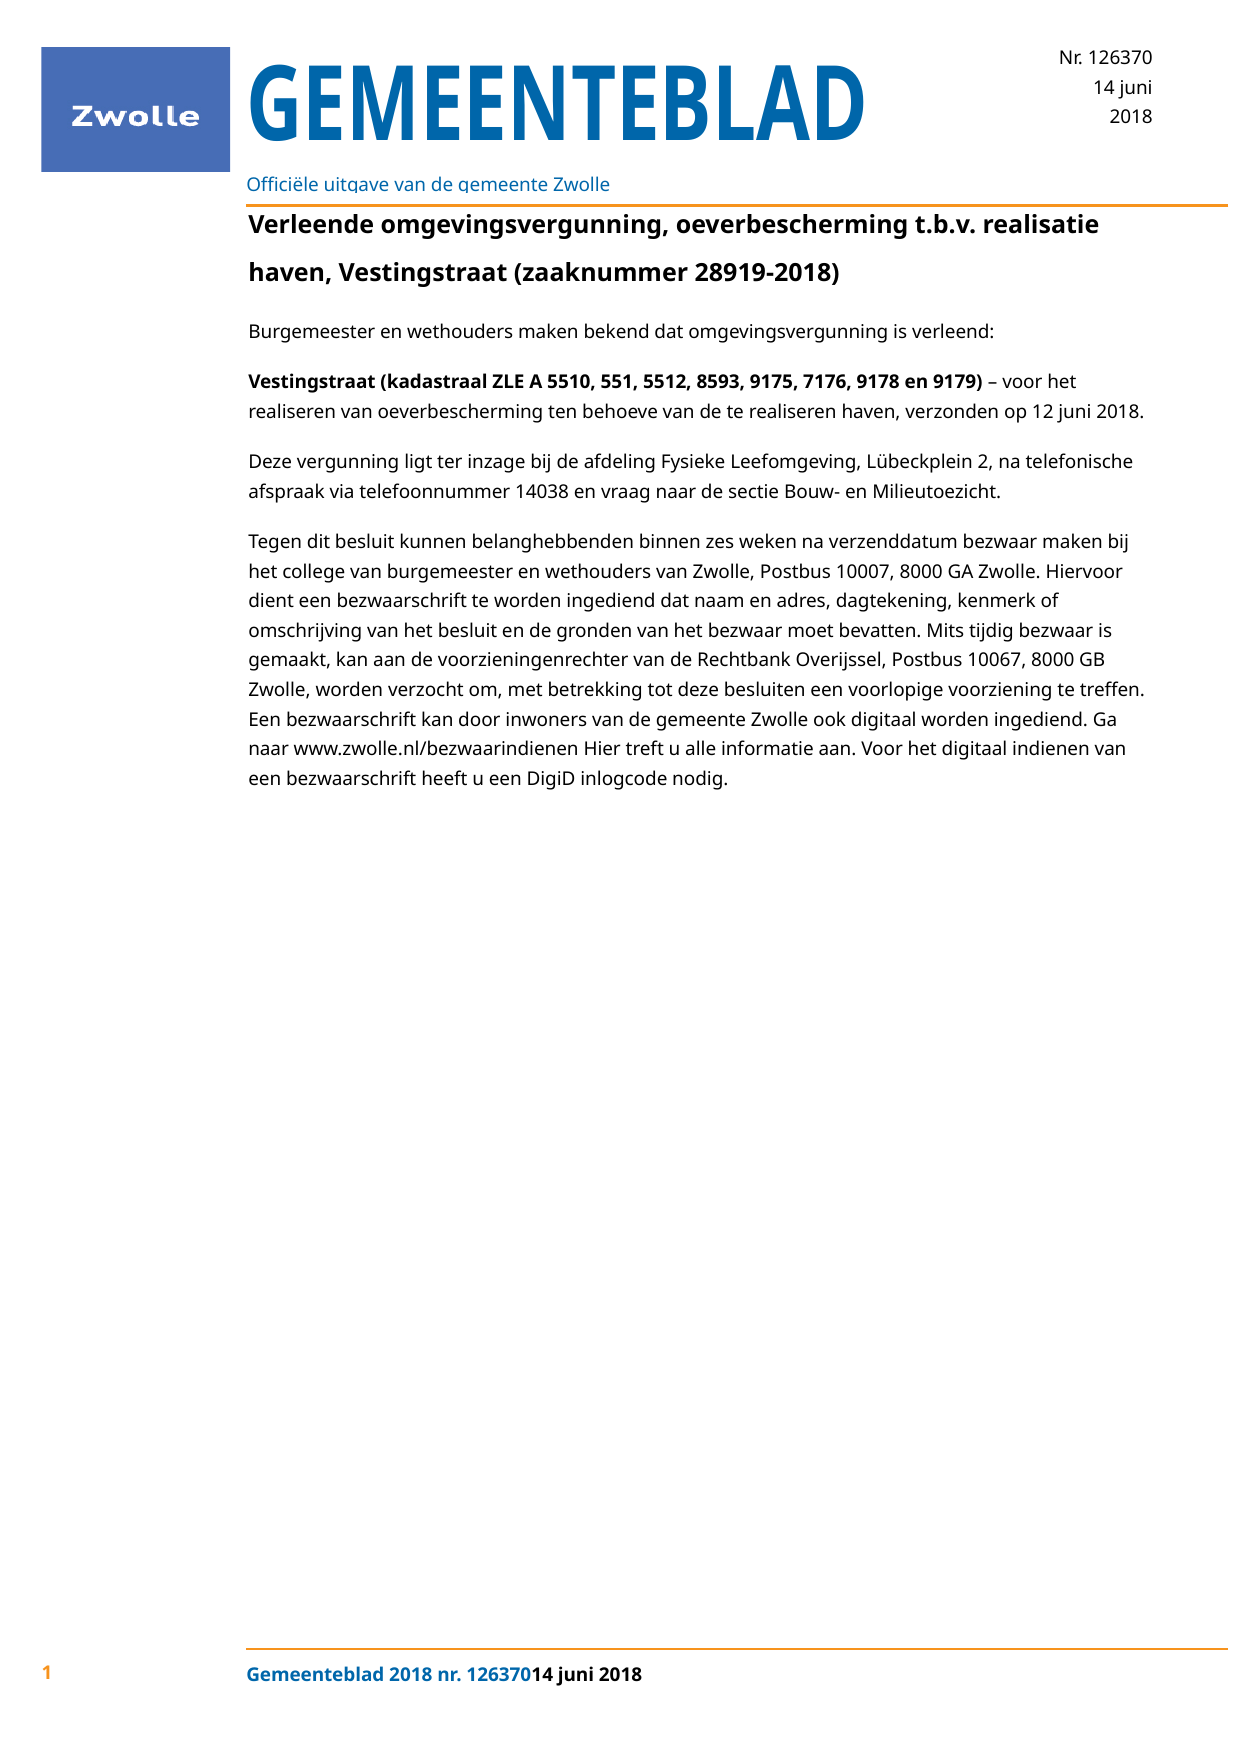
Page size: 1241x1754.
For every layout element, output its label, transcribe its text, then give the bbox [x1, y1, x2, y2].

text Verleende omgevingsvergunning, oeverbescherming t.b.v. realisatie haven, Vestingstraat (zaaknummer 28919-2018) [248, 207, 1152, 288]
text Deze vergunning ligt ter inzage bij de afdeling Fysieke Leefomgeving, Lübeckplein 2, na telefonische afspraak via telefoonnummer 14038 en vraag naar de sectie Bouw- en Milieutoezicht. [248, 448, 1152, 504]
text Tegen dit besluit kunnen belanghebbenden binnen zes weken na verzenddatum bezwaar maken bij het college van burgemeester en wethouders van Zwolle, Postbus 10007, 8000 GA Zwolle. Hiervoor dient een bezwaarschrift te worden ingediend dat naam en adres, dagtekening, kenmerk of omschrijving van het besluit en de gronden van het bezwaar moet bevatten. Mits tijdig bezwaar is gemaakt, kan aan de voorzieningenrechter van de Rechtbank Overijssel, Postbus 10067, 8000 GB Zwolle, worden verzocht om, met betrekking tot deze besluiten een voorlopige voorziening te treffen. Een bezwaarschrift kan door inwoners van de gemeente Zwolle ook digitaal worden ingediend. Ga naar www.zwolle.nl/bezwaarindienen Hier treft u alle informatie aan. Voor het digitaal indienen van een bezwaarschrift heeft u een DigiD inlogcode nodig. [248, 528, 1152, 791]
picture [41, 47, 231, 172]
text Burgemeester en wethouders maken bekend dat omgevingsvergunning is verleend: [248, 318, 1152, 344]
text Vestingstraat (kadastraal ZLE A 5510, 551, 5512, 8593, 9175, 7176, 9178 en 9179) – voor het realiseren van oeverbescherming ten behoeve van de te realiseren haven, verzonden op 12 juni 2018. [248, 368, 1152, 424]
